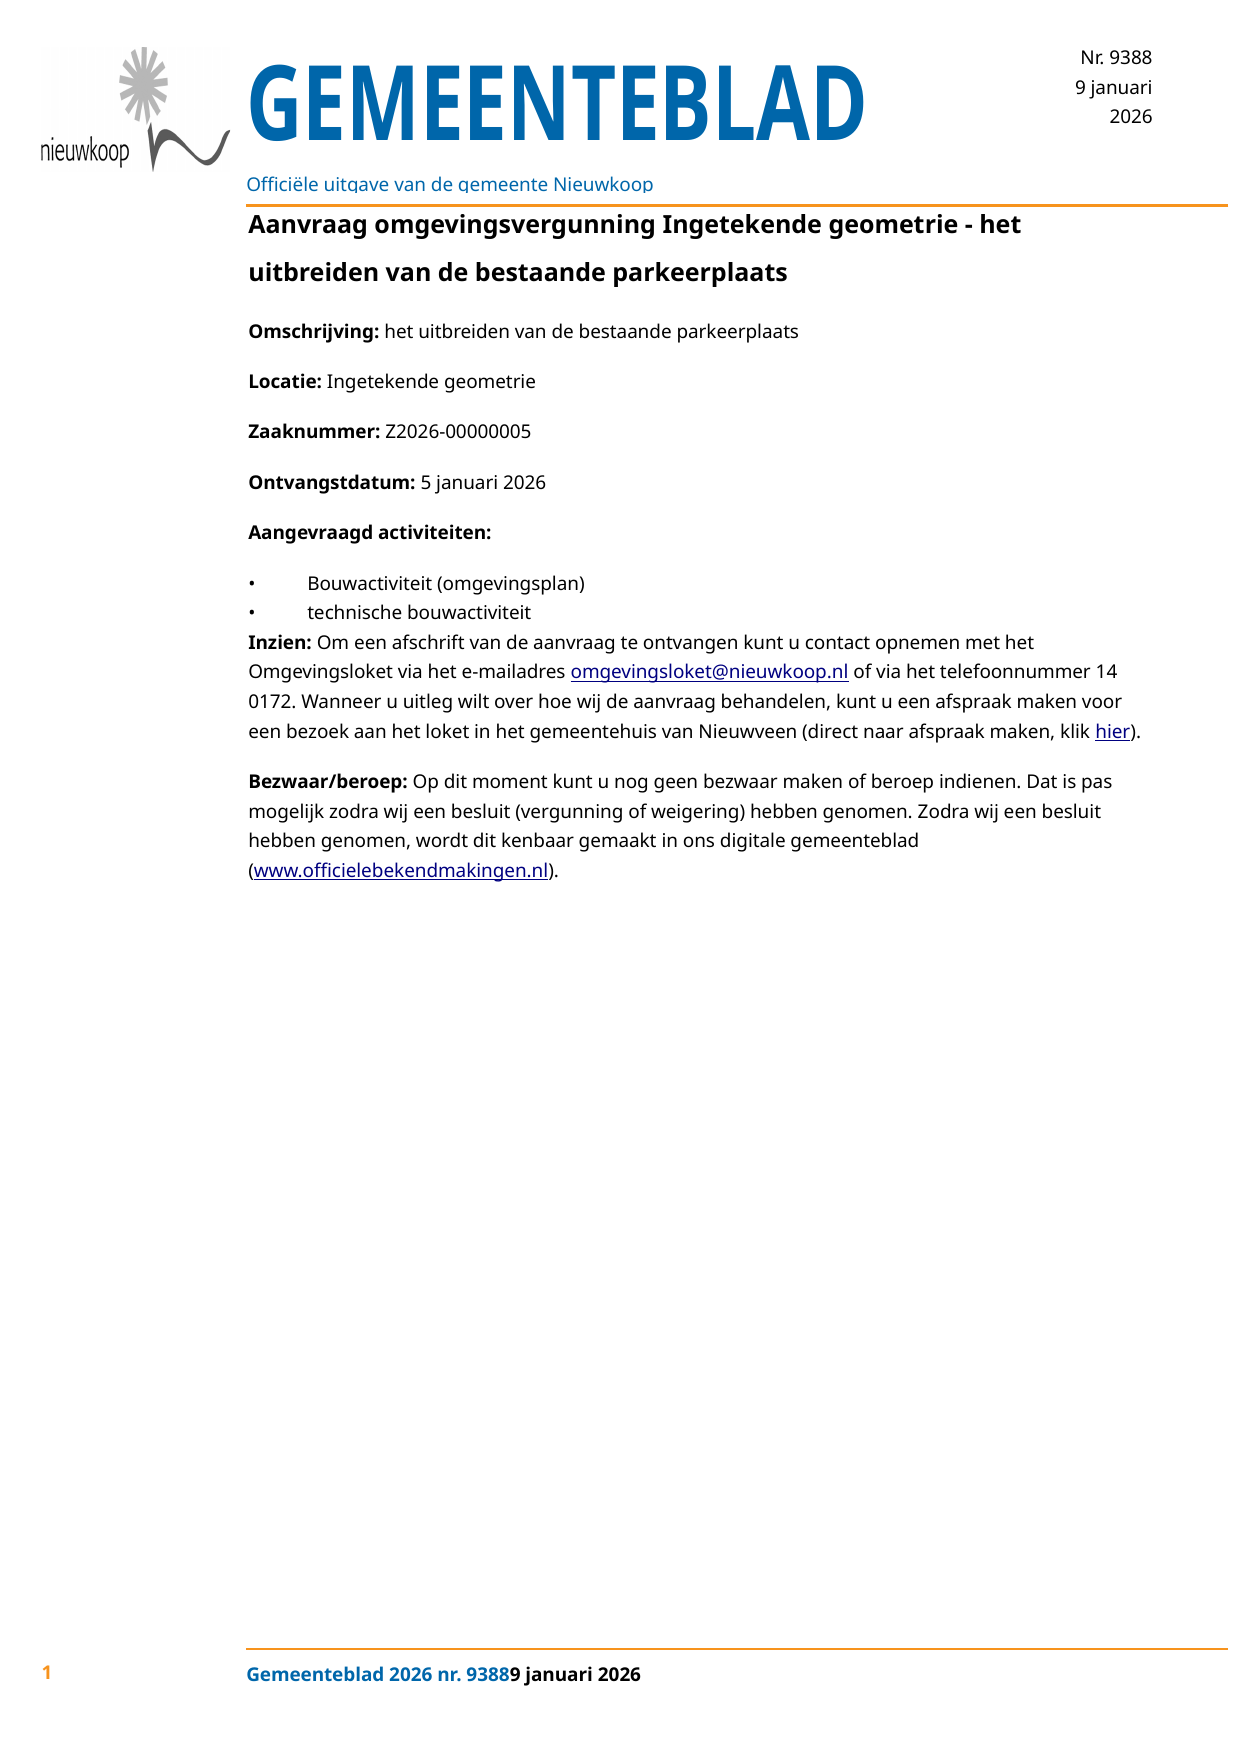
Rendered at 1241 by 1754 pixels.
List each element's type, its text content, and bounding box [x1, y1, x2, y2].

text Aangevraagd activiteiten: [248, 519, 1152, 545]
text Aanvraag omgevingsvergunning Ingetekende geometrie - het uitbreiden van de bestaande parkeerplaats [248, 207, 1152, 288]
text Omschrijving: het uitbreiden van de bestaande parkeerplaats [248, 318, 1152, 344]
picture [41, 47, 231, 172]
text Zaaknummer: Z2026-00000005 [248, 419, 1152, 444]
text Ontvangstdatum: 5 januari 2026 [248, 469, 1152, 495]
list Bouwactiviteit (omgevingsplan) [248, 570, 1152, 596]
text Locatie: Ingetekende geometrie [248, 368, 1152, 394]
text Bezwaar/beroep: Op dit moment kunt u nog geen bezwaar maken of beroep indienen. Dat is pas mogelijk zodra wij een besluit (vergunning of weigering) hebben genomen. Zodra wij een besluit hebben genomen, wordt dit kenbaar gemaakt in ons digitale gemeenteblad (www.officielebekendmakingen.nl). [248, 768, 1152, 883]
text Inzien: Om een afschrift van de aanvraag te ontvangen kunt u contact opnemen met het Omgevingsloket via het e-mailadres omgevingsloket@nieuwkoop.nl of via het telefoonnummer 14 0172. Wanneer u uitleg wilt over hoe wij de aanvraag behandelen, kunt u een afspraak maken voor een bezoek aan het loket in het gemeentehuis van Nieuwveen (direct naar afspraak maken, klik hier). [248, 629, 1152, 744]
list technische bouwactiviteit [248, 599, 1152, 625]
